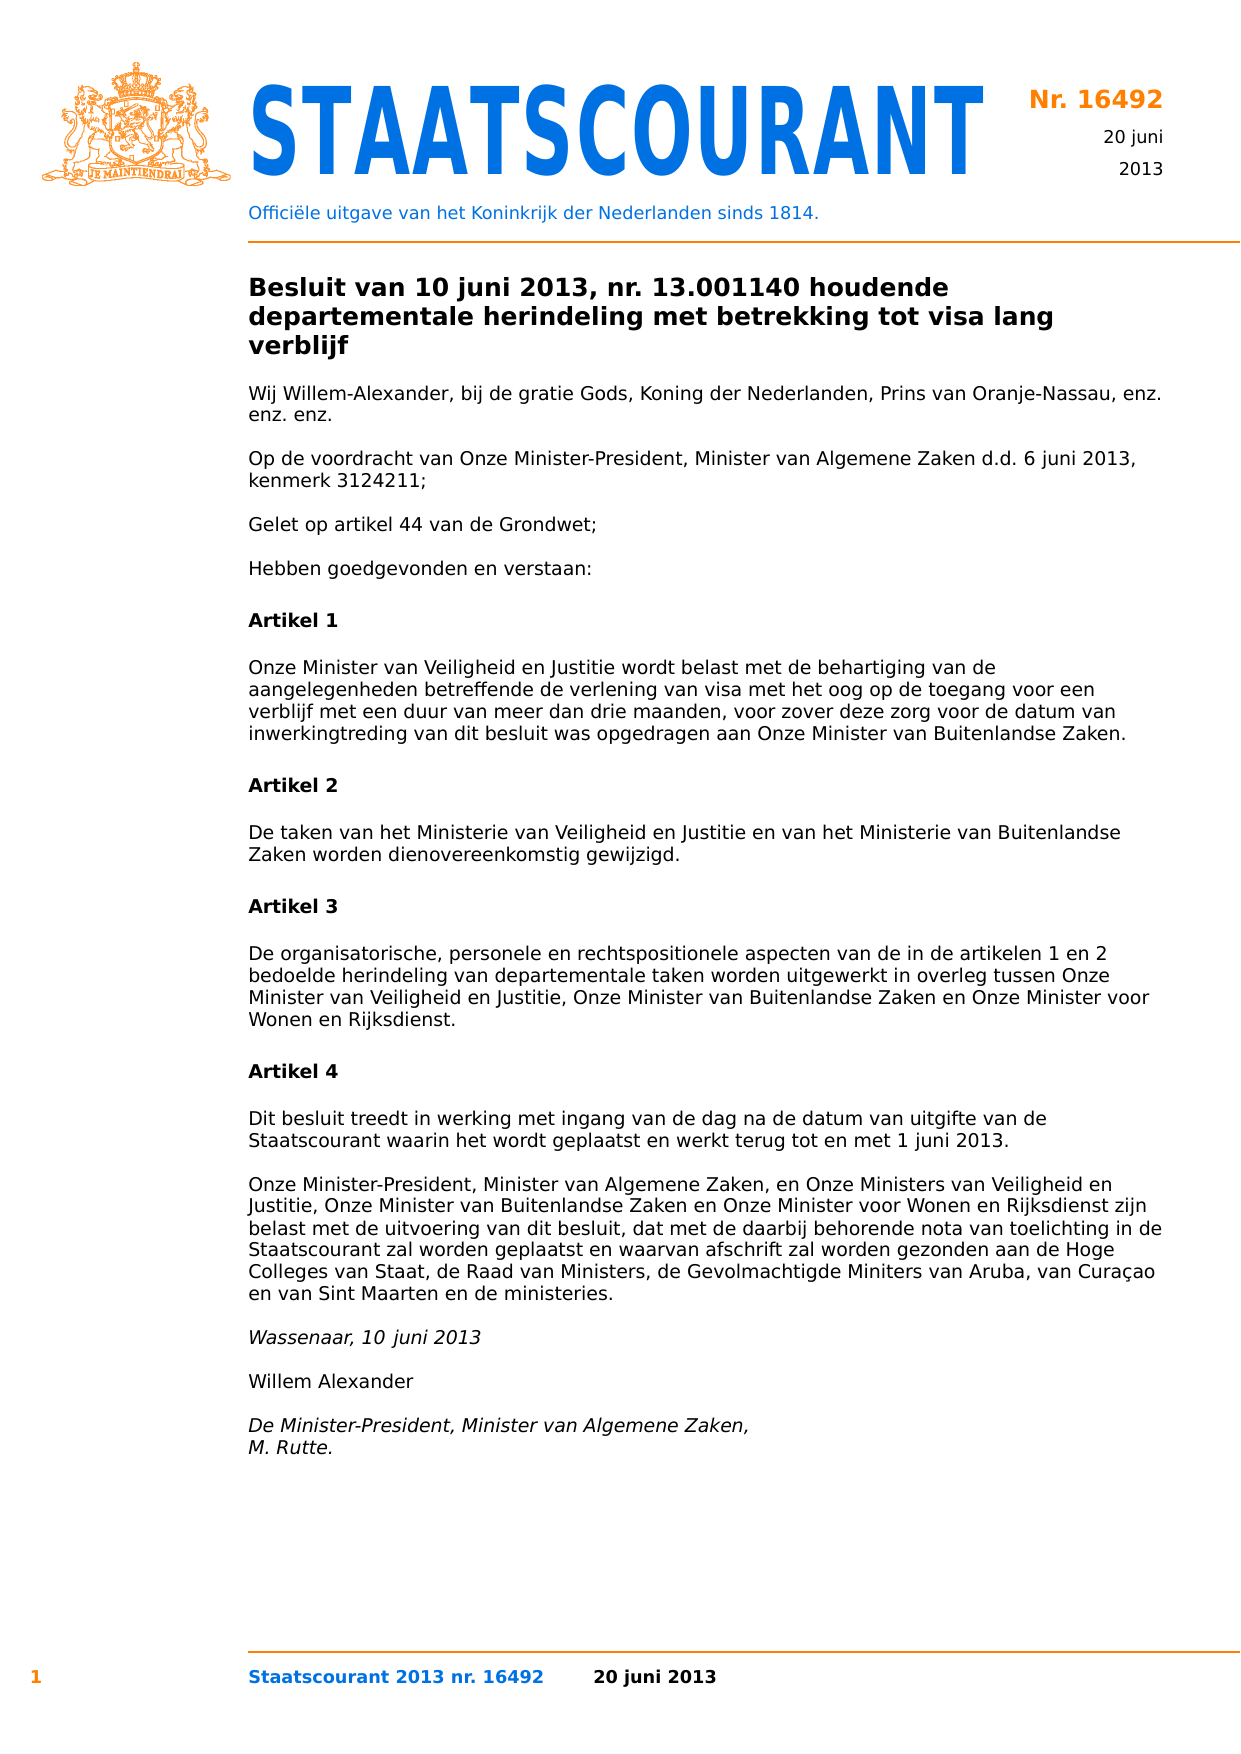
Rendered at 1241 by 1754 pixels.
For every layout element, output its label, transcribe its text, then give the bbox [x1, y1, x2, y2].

text De organisatorische, personele en rechtspositionele aspecten van de in de artikelen 1 en 2 bedoelde herindeling van departementale taken worden uitgewerkt in overleg tussen Onze Minister van Veiligheid en Justitie, Onze Minister van Buitenlandse Zaken en Onze Minister voor Wonen en Rijksdienst. [248, 943, 1163, 1031]
table_cell Officiële uitgave van het Koninkrijk der Nederlanden sinds 1814. [248, 203, 1240, 241]
subtitle Artikel 1 [248, 610, 1163, 632]
table_header STAATSCOURANT [248, 62, 998, 203]
text De Minister-President, Minister van Algemene Zaken, M. Rutte. [248, 1415, 1163, 1459]
table_cell 20 juni [998, 121, 1240, 153]
text Gelet op artikel 44 van de Grondwet; [248, 514, 1163, 536]
text Dit besluit treedt in werking met ingang van de dag na de datum van uitgifte van de Staatscourant waarin het wordt geplaatst en werkt terug tot en met 1 juni 2013. [248, 1108, 1163, 1152]
text Op de voordracht van Onze Minister-President, Minister van Algemene Zaken d.d. 6 juni 2013, kenmerk 3124211; [248, 448, 1163, 492]
text Willem Alexander [248, 1371, 1163, 1393]
text Wij Willem-Alexander, bij de gratie Gods, Koning der Nederlanden, Prins van Oranje-Nassau, enz. enz. enz. [248, 382, 1163, 426]
subtitle Besluit van 10 juni 2013, nr. 13.001140 houdende departementale herindeling met betrekking tot visa lang verblijf [248, 273, 1163, 361]
table_header [25, 62, 248, 241]
text Hebben goedgevonden en verstaan: [248, 558, 1163, 580]
text Onze Minister-President, Minister van Algemene Zaken, en Onze Ministers van Veiligheid en Justitie, Onze Minister van Buitenlandse Zaken en Onze Minister voor Wonen en Rijksdienst zijn belast met de uitvoering van dit besluit, dat met de daarbij behorende nota van toelichting in de Staatscourant zal worden geplaatst en waarvan afschrift zal worden gezonden aan de Hoge Colleges van Staat, de Raad van Ministers, de Gevolmachtigde Miniters van Aruba, van Curaçao en van Sint Maarten en de ministeries. [248, 1173, 1163, 1305]
subtitle Artikel 2 [248, 775, 1163, 797]
text De taken van het Ministerie van Veiligheid en Justitie en van het Ministerie van Buitenlandse Zaken worden dienovereenkomstig gewijzigd. [248, 822, 1163, 866]
table_header Nr. 16492 [998, 62, 1240, 121]
text Onze Minister van Veiligheid en Justitie wordt belast met de behartiging van de aangelegenheden betreffende de verlening van visa met het oog op de toegang voor een verblijf met een duur van meer dan drie maanden, voor zover deze zorg voor de datum van inwerkingtreding van dit besluit was opgedragen aan Onze Minister van Buitenlandse Zaken. [248, 657, 1163, 745]
table_cell 2013 [998, 153, 1240, 203]
subtitle Artikel 4 [248, 1061, 1163, 1083]
picture [41, 62, 231, 186]
text Wassenaar, 10 juni 2013 [248, 1327, 1163, 1349]
subtitle Artikel 3 [248, 896, 1163, 918]
